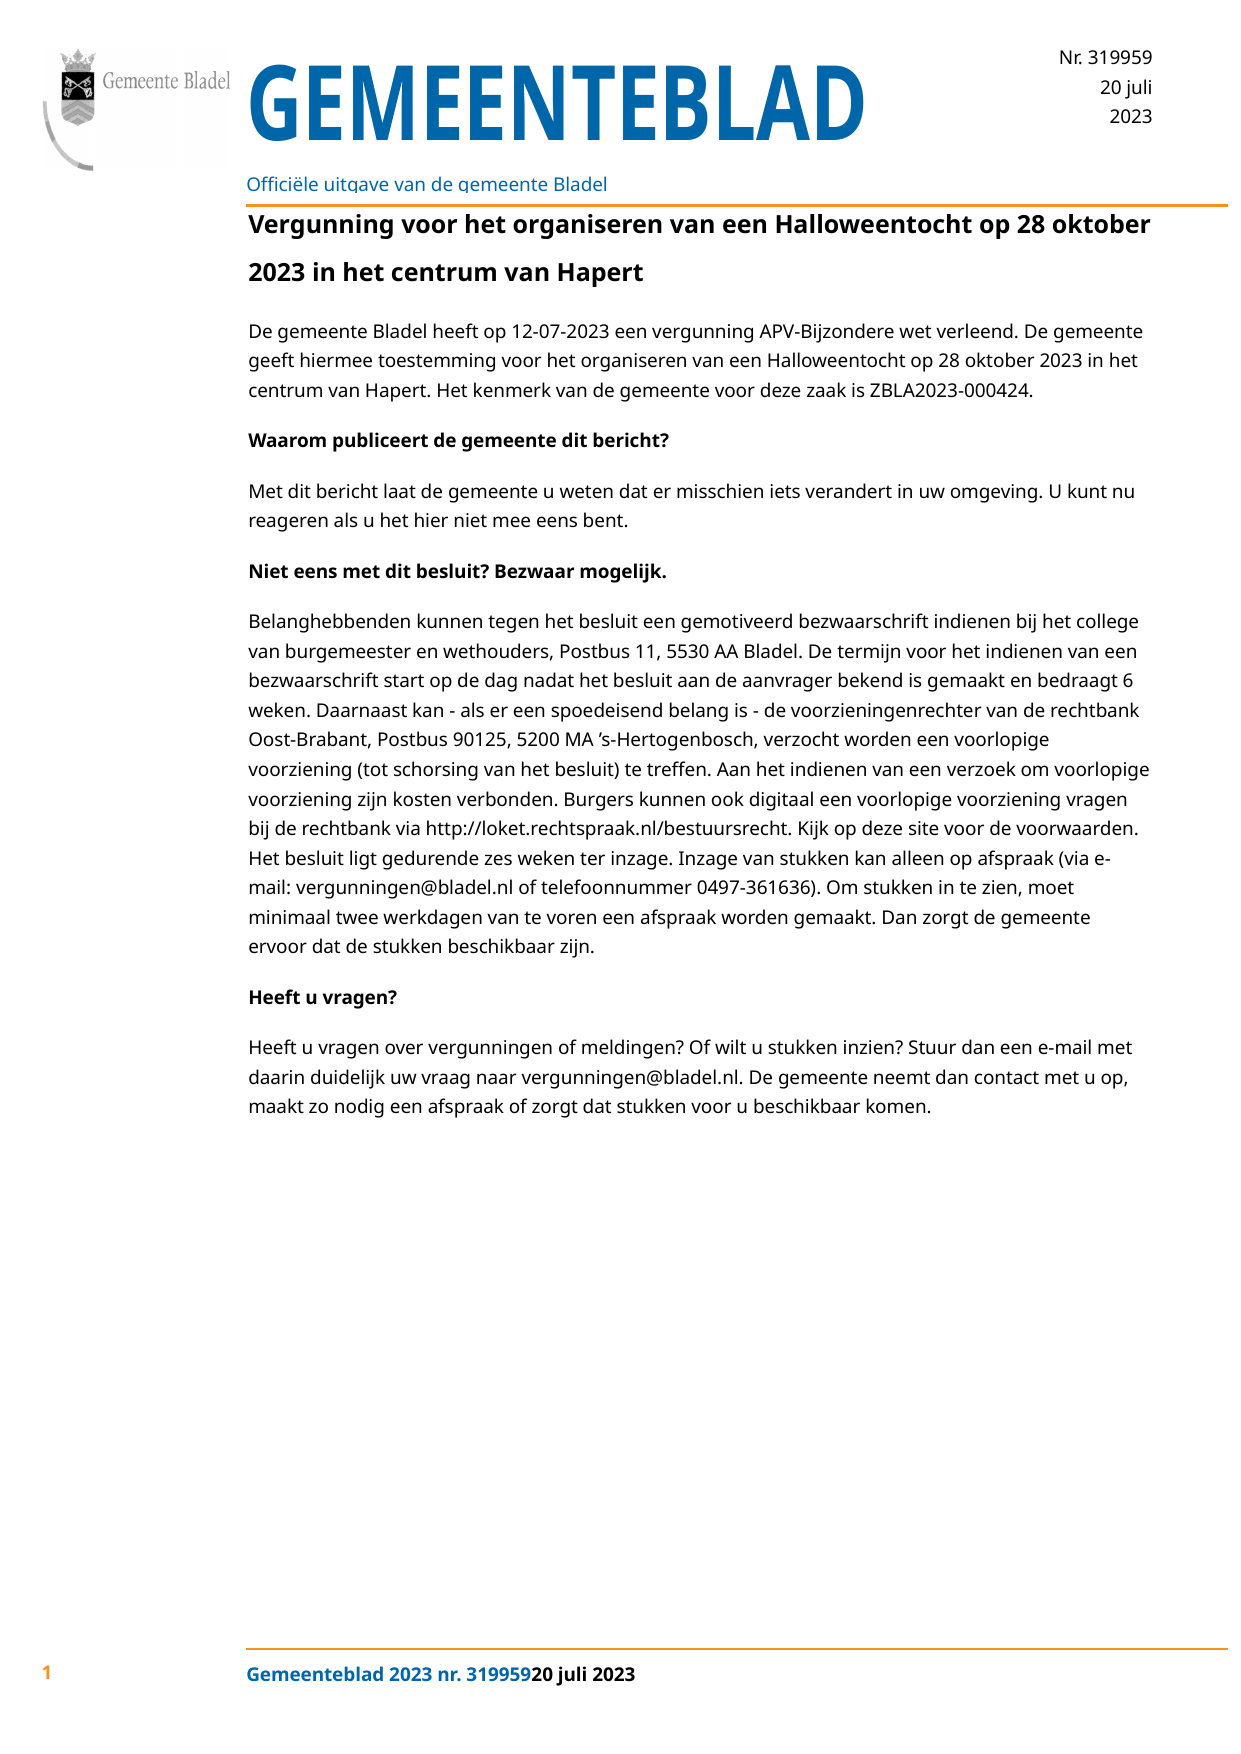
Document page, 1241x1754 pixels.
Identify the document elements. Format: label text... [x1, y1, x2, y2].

text Waarom publiceert de gemeente dit bericht? [248, 427, 1152, 453]
text Heeft u vragen over vergunningen of meldingen? Of wilt u stukken inzien? Stuur dan een e-mail met daarin duidelijk uw vraag naar vergunningen@bladel.nl. De gemeente neemt dan contact met u op, maakt zo nodig een afspraak of zorgt dat stukken voor u beschikbaar komen. [248, 1034, 1152, 1119]
text De gemeente Bladel heeft op 12-07-2023 een vergunning APV-Bijzondere wet verleend. De gemeente geeft hiermee toestemming voor het organiseren van een Halloweentocht op 28 oktober 2023 in het centrum van Hapert. Het kenmerk van de gemeente voor deze zaak is ZBLA2023-000424. [248, 318, 1152, 403]
picture [41, 47, 231, 172]
text Met dit bericht laat de gemeente u weten dat er misschien iets verandert in uw omgeving. U kunt nu reageren als u het hier niet mee eens bent. [248, 478, 1152, 533]
text Belanghebbenden kunnen tegen het besluit een gemotiveerd bezwaarschrift indienen bij het college van burgemeester en wethouders, Postbus 11, 5530 AA Bladel. De termijn voor het indienen van een bezwaarschrift start op de dag nadat het besluit aan de aanvrager bekend is gemaakt en bedraagt 6 weken. Daarnaast kan - als er een spoedeisend belang is - de voorzieningenrechter van de rechtbank Oost-Brabant, Postbus 90125, 5200 MA ’s-Hertogenbosch, verzocht worden een voorlopige voorziening (tot schorsing van het besluit) te treffen. Aan het indienen van een verzoek om voorlopige voorziening zijn kosten verbonden. Burgers kunnen ook digitaal een voorlopige voorziening vragen bij de rechtbank via http://loket.rechtspraak.nl/bestuursrecht. Kijk op deze site voor de voorwaarden. Het besluit ligt gedurende zes weken ter inzage. Inzage van stukken kan alleen op afspraak (via e-mail: vergunningen@bladel.nl of telefoonnummer 0497-361636). Om stukken in te zien, moet minimaal twee werkdagen van te voren een afspraak worden gemaakt. Dan zorgt de gemeente ervoor dat de stukken beschikbaar zijn. [248, 608, 1152, 959]
text Heeft u vragen? [248, 984, 1152, 1010]
text Niet eens met dit besluit? Bezwaar mogelijk. [248, 558, 1152, 584]
text Vergunning voor het organiseren van een Halloweentocht op 28 oktober 2023 in het centrum van Hapert [248, 207, 1152, 288]
